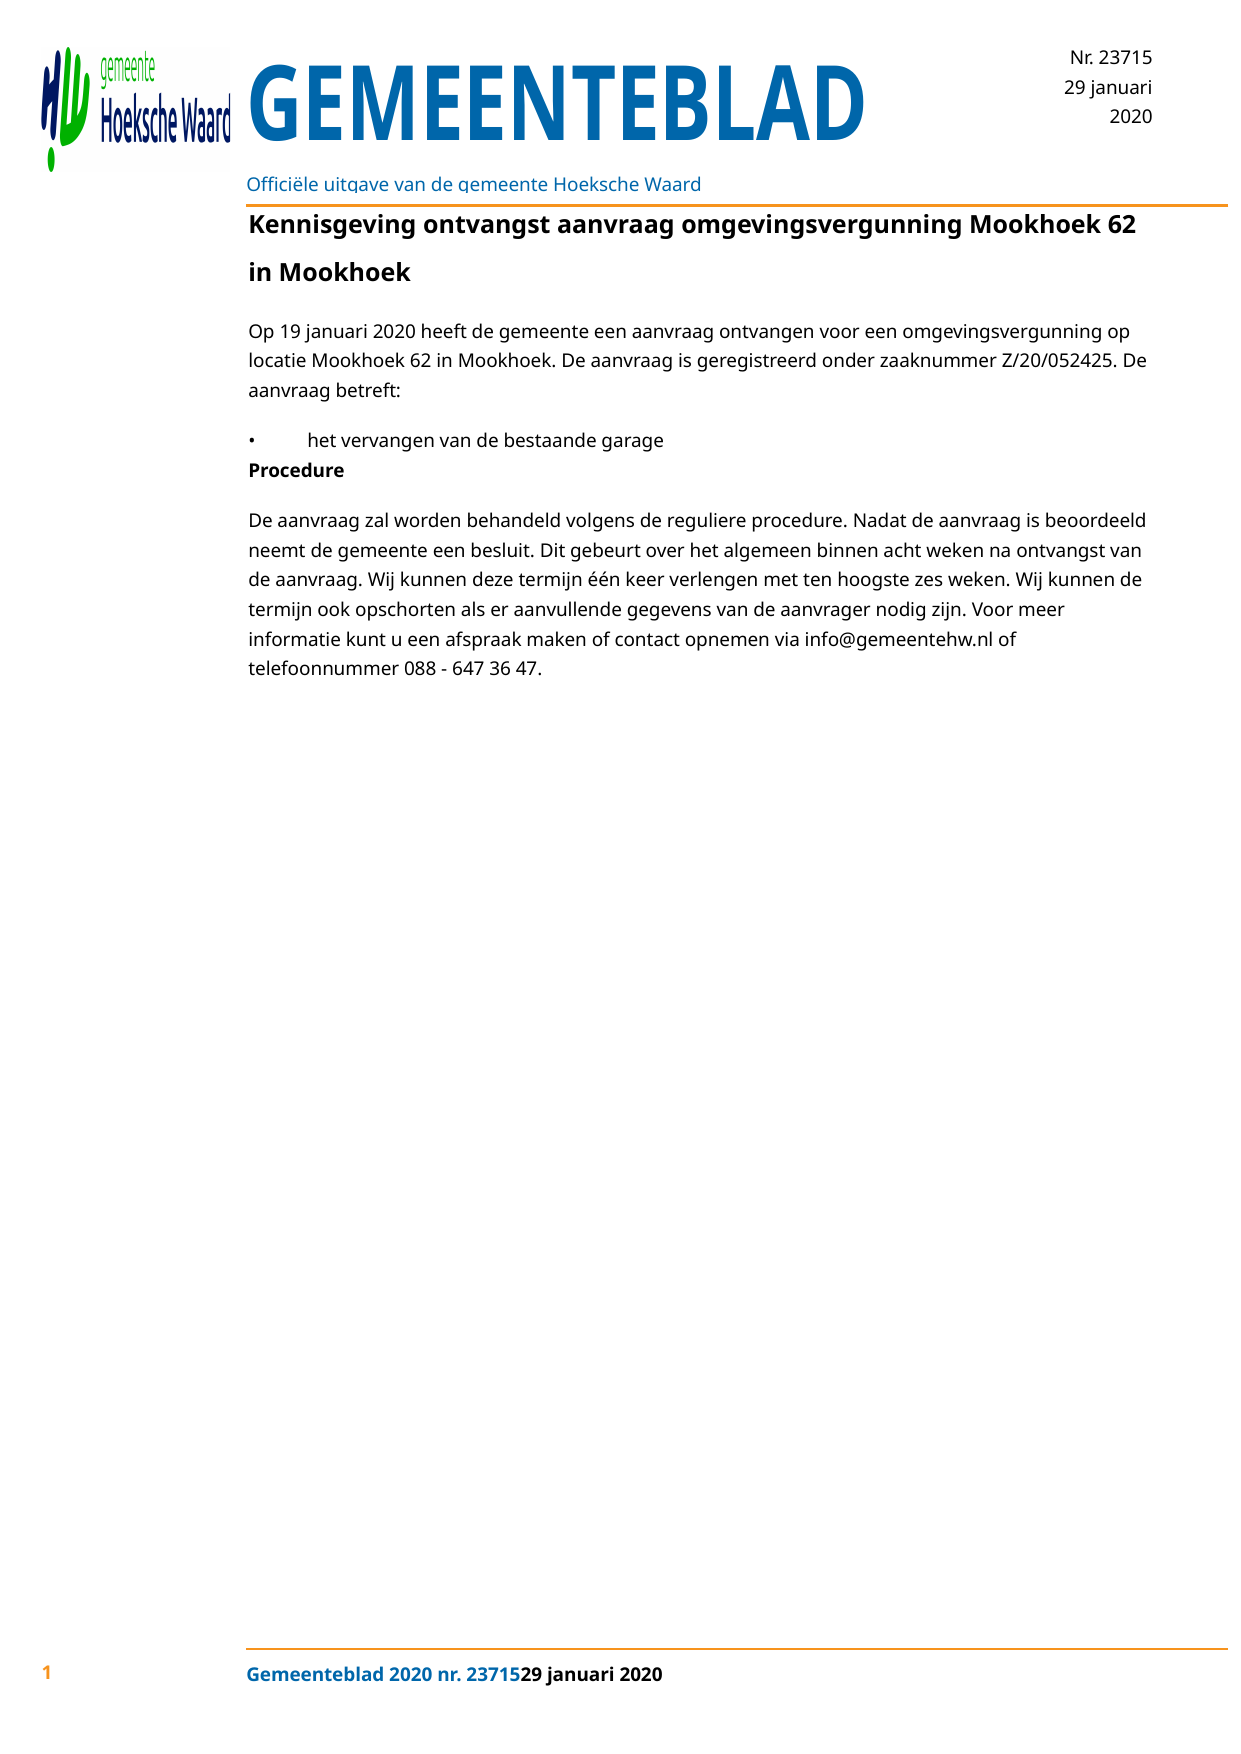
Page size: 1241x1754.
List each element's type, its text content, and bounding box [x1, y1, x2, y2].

picture [41, 47, 231, 172]
text Procedure [248, 457, 1152, 483]
list het vervangen van de bestaande garage [248, 427, 1152, 453]
text Op 19 januari 2020 heeft de gemeente een aanvraag ontvangen voor een omgevingsvergunning op locatie Mookhoek 62 in Mookhoek. De aanvraag is geregistreerd onder zaaknummer Z/20/052425. De aanvraag betreft: [248, 318, 1152, 403]
text De aanvraag zal worden behandeld volgens de reguliere procedure. Nadat de aanvraag is beoordeeld neemt de gemeente een besluit. Dit gebeurt over het algemeen binnen acht weken na ontvangst van de aanvraag. Wij kunnen deze termijn één keer verlengen met ten hoogste zes weken. Wij kunnen de termijn ook opschorten als er aanvullende gegevens van de aanvrager nodig zijn. Voor meer informatie kunt u een afspraak maken of contact opnemen via info@gemeentehw.nl of telefoonnummer 088 - 647 36 47. [248, 507, 1152, 681]
text Kennisgeving ontvangst aanvraag omgevingsvergunning Mookhoek 62 in Mookhoek [248, 207, 1152, 288]
